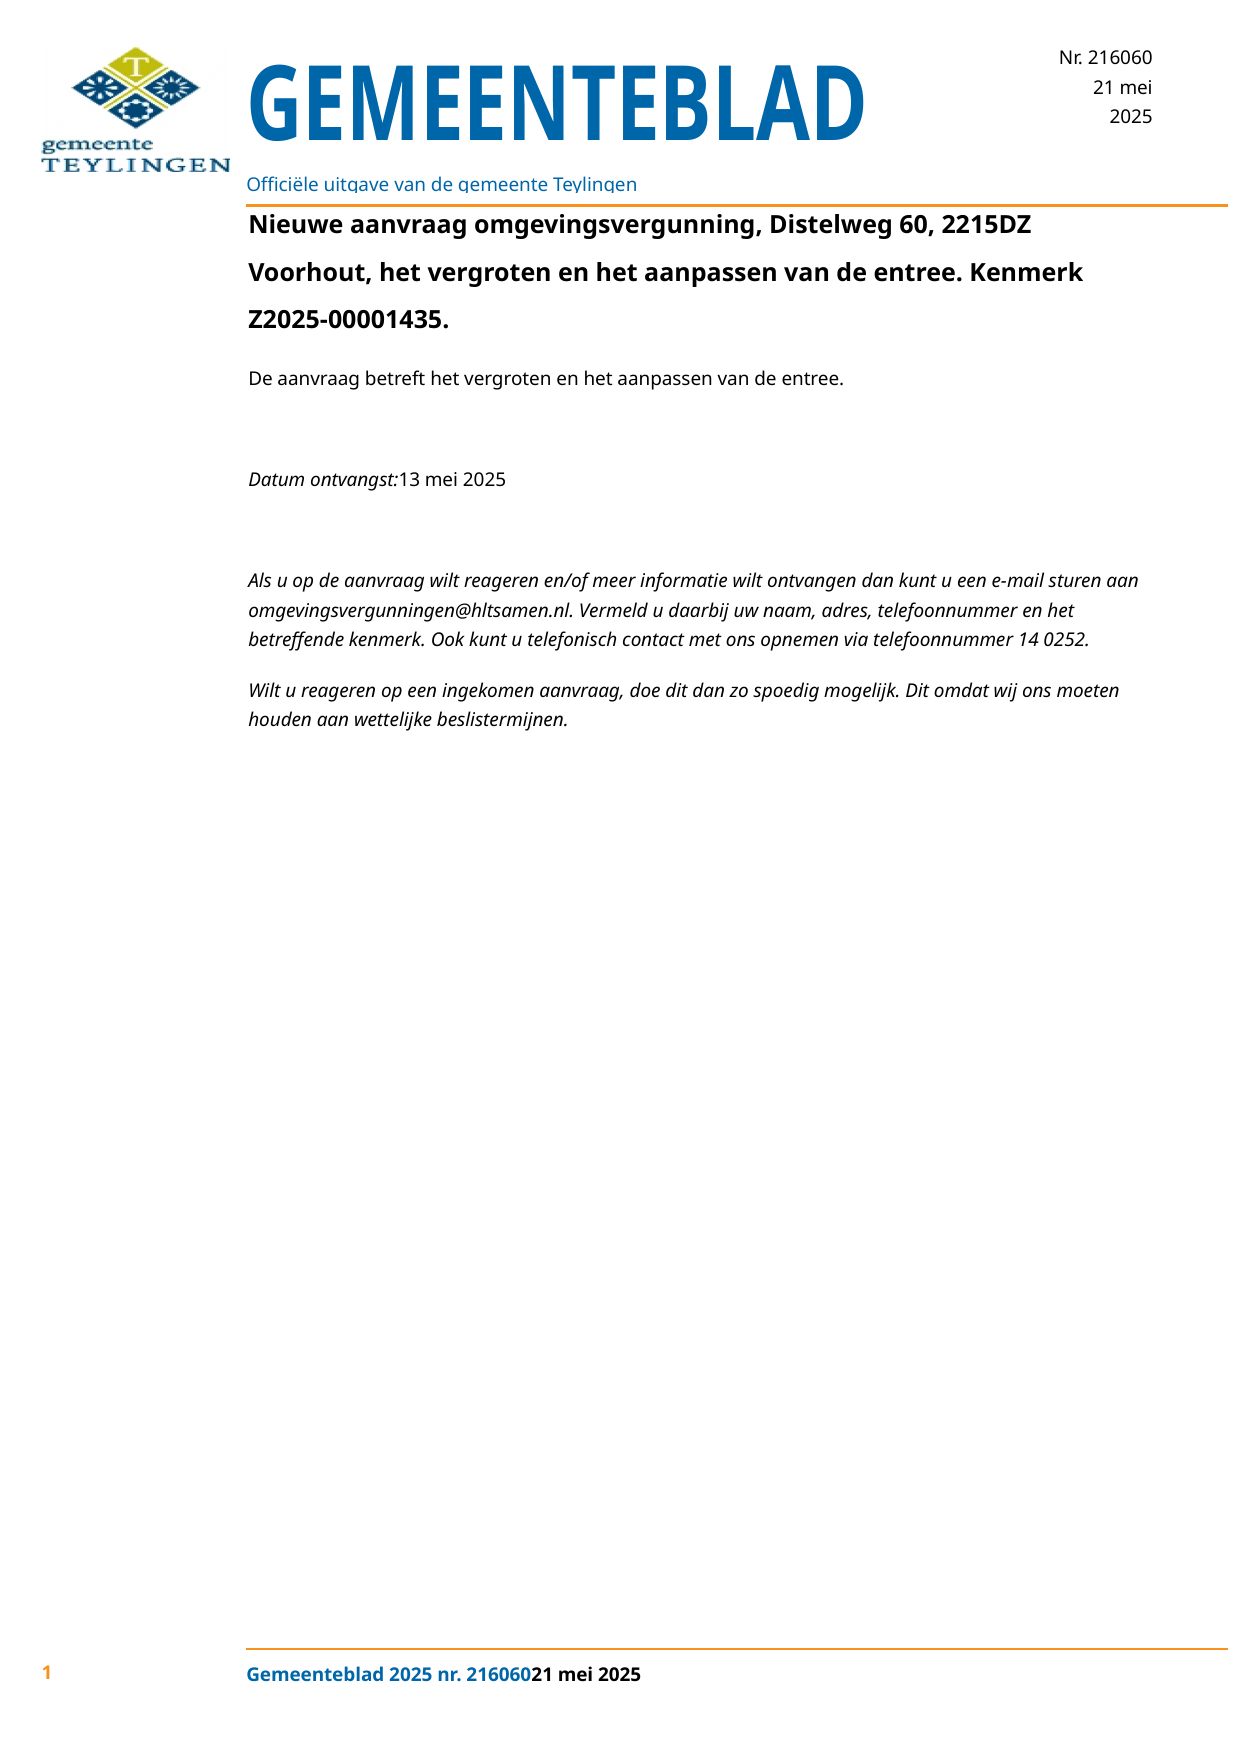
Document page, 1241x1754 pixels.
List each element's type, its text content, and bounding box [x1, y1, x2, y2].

text Als u op de aanvraag wilt reageren en/of meer informatie wilt ontvangen dan kunt u een e-mail sturen aan omgevingsvergunningen@hltsamen.nl. Vermeld u daarbij uw naam, adres, telefoonnummer en het betreffende kenmerk. Ook kunt u telefonisch contact met ons opnemen via telefoonnummer 14 0252. [248, 567, 1152, 652]
text Datum ontvangst:13 mei 2025 [248, 466, 1152, 492]
text De aanvraag betreft het vergroten en het aanpassen van de entree. [248, 366, 1152, 391]
text Wilt u reageren op een ingekomen aanvraag, doe dit dan zo spoedig mogelijk. Dit omdat wij ons moeten houden aan wettelijke beslistermijnen. [248, 677, 1152, 732]
text Nieuwe aanvraag omgevingsvergunning, Distelweg 60, 2215DZ Voorhout, het vergroten en het aanpassen van de entree. Kenmerk Z2025-00001435. [248, 207, 1152, 336]
picture [41, 47, 231, 172]
